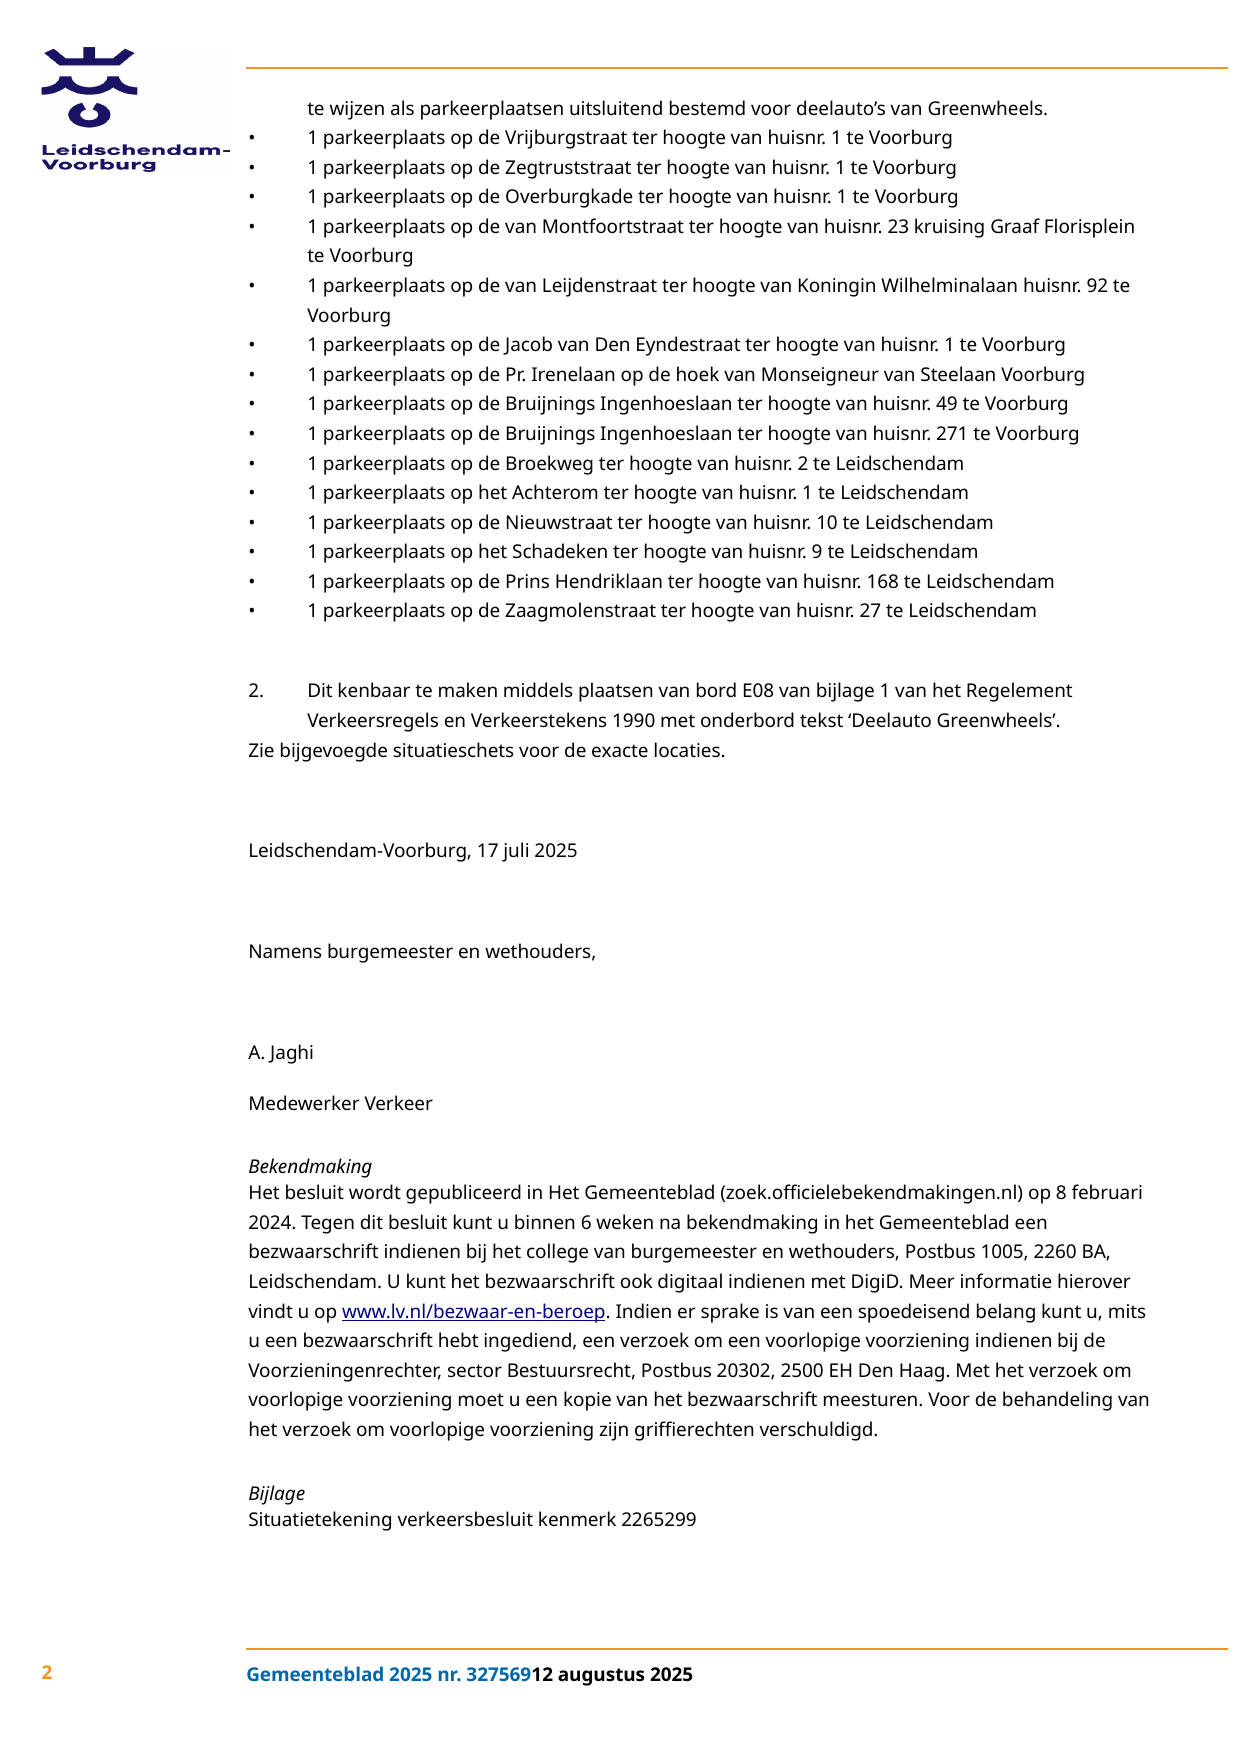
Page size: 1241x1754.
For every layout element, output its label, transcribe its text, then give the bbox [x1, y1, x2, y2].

list 1 parkeerplaats op de Overburgkade ter hoogte van huisnr. 1 te Voorburg [248, 183, 1152, 209]
list te wijzen als parkeerplaatsen uitsluitend bestemd voor deelauto’s van Greenwheels. [248, 95, 1152, 121]
list 1 parkeerplaats op het Achterom ter hoogte van huisnr. 1 te Leidschendam [248, 479, 1152, 505]
list Dit kenbaar te maken middels plaatsen van bord E08 van bijlage 1 van het Regelement Verkeersregels en Verkeerstekens 1990 met onderbord tekst ‘Deelauto Greenwheels’. [248, 678, 1152, 733]
list 1 parkeerplaats op de Bruijnings Ingenhoeslaan ter hoogte van huisnr. 271 te Voorburg [248, 420, 1152, 446]
text Medewerker Verkeer [248, 1090, 1152, 1116]
list 1 parkeerplaats op de Vrijburgstraat ter hoogte van huisnr. 1 te Voorburg [248, 124, 1152, 150]
list 1 parkeerplaats op de van Leijdenstraat ter hoogte van Koningin Wilhelminalaan huisnr. 92 te Voorburg [248, 272, 1152, 328]
list 1 parkeerplaats op de van Montfoortstraat ter hoogte van huisnr. 23 kruising Graaf Florisplein te Voorburg [248, 213, 1152, 268]
text Bekendmaking [248, 1154, 1152, 1179]
list 1 parkeerplaats op de Pr. Irenelaan op de hoek van Monseigneur van Steelaan Voorburg [248, 361, 1152, 387]
list 1 parkeerplaats op de Bruijnings Ingenhoeslaan ter hoogte van huisnr. 49 te Voorburg [248, 391, 1152, 416]
text Leidschendam-Voorburg, 17 juli 2025 [248, 838, 1152, 863]
list 1 parkeerplaats op de Broekweg ter hoogte van huisnr. 2 te Leidschendam [248, 450, 1152, 476]
text Situatietekening verkeersbesluit kenmerk 2265299 [248, 1506, 1152, 1532]
list 1 parkeerplaats op de Jacob van Den Eyndestraat ter hoogte van huisnr. 1 te Voorburg [248, 331, 1152, 357]
text Namens burgemeester en wethouders, [248, 938, 1152, 964]
text Bijlage [248, 1480, 1152, 1506]
list 1 parkeerplaats op het Schadeken ter hoogte van huisnr. 9 te Leidschendam [248, 538, 1152, 564]
list 1 parkeerplaats op de Zegtruststraat ter hoogte van huisnr. 1 te Voorburg [248, 154, 1152, 180]
list 1 parkeerplaats op de Prins Hendriklaan ter hoogte van huisnr. 168 te Leidschendam [248, 568, 1152, 594]
text Zie bijgevoegde situatieschets voor de exacte locaties. [248, 737, 1152, 763]
picture [41, 47, 231, 172]
text A. Jaghi [248, 1039, 1152, 1065]
text Het besluit wordt gepubliceerd in Het Gemeenteblad (zoek.officielebekendmakingen.nl) op 8 februari 2024. Tegen dit besluit kunt u binnen 6 weken na bekendmaking in het Gemeenteblad een bezwaarschrift indienen bij het college van burgemeester en wethouders, Postbus 1005, 2260 BA, Leidschendam. U kunt het bezwaarschrift ook digitaal indienen met DigiD. Meer informatie hierover vindt u op www.lv.nl/bezwaar-en-beroep. Indien er sprake is van een spoedeisend belang kunt u, mits u een bezwaarschrift hebt ingediend, een verzoek om een voorlopige voorziening indienen bij de Voorzieningenrechter, sector Bestuursrecht, Postbus 20302, 2500 EH Den Haag. Met het verzoek om voorlopige voorziening moet u een kopie van het bezwaarschrift meesturen. Voor de behandeling van het verzoek om voorlopige voorziening zijn griffierechten verschuldigd. [248, 1179, 1152, 1442]
list 1 parkeerplaats op de Nieuwstraat ter hoogte van huisnr. 10 te Leidschendam [248, 509, 1152, 535]
list 1 parkeerplaats op de Zaagmolenstraat ter hoogte van huisnr. 27 te Leidschendam [248, 598, 1152, 623]
